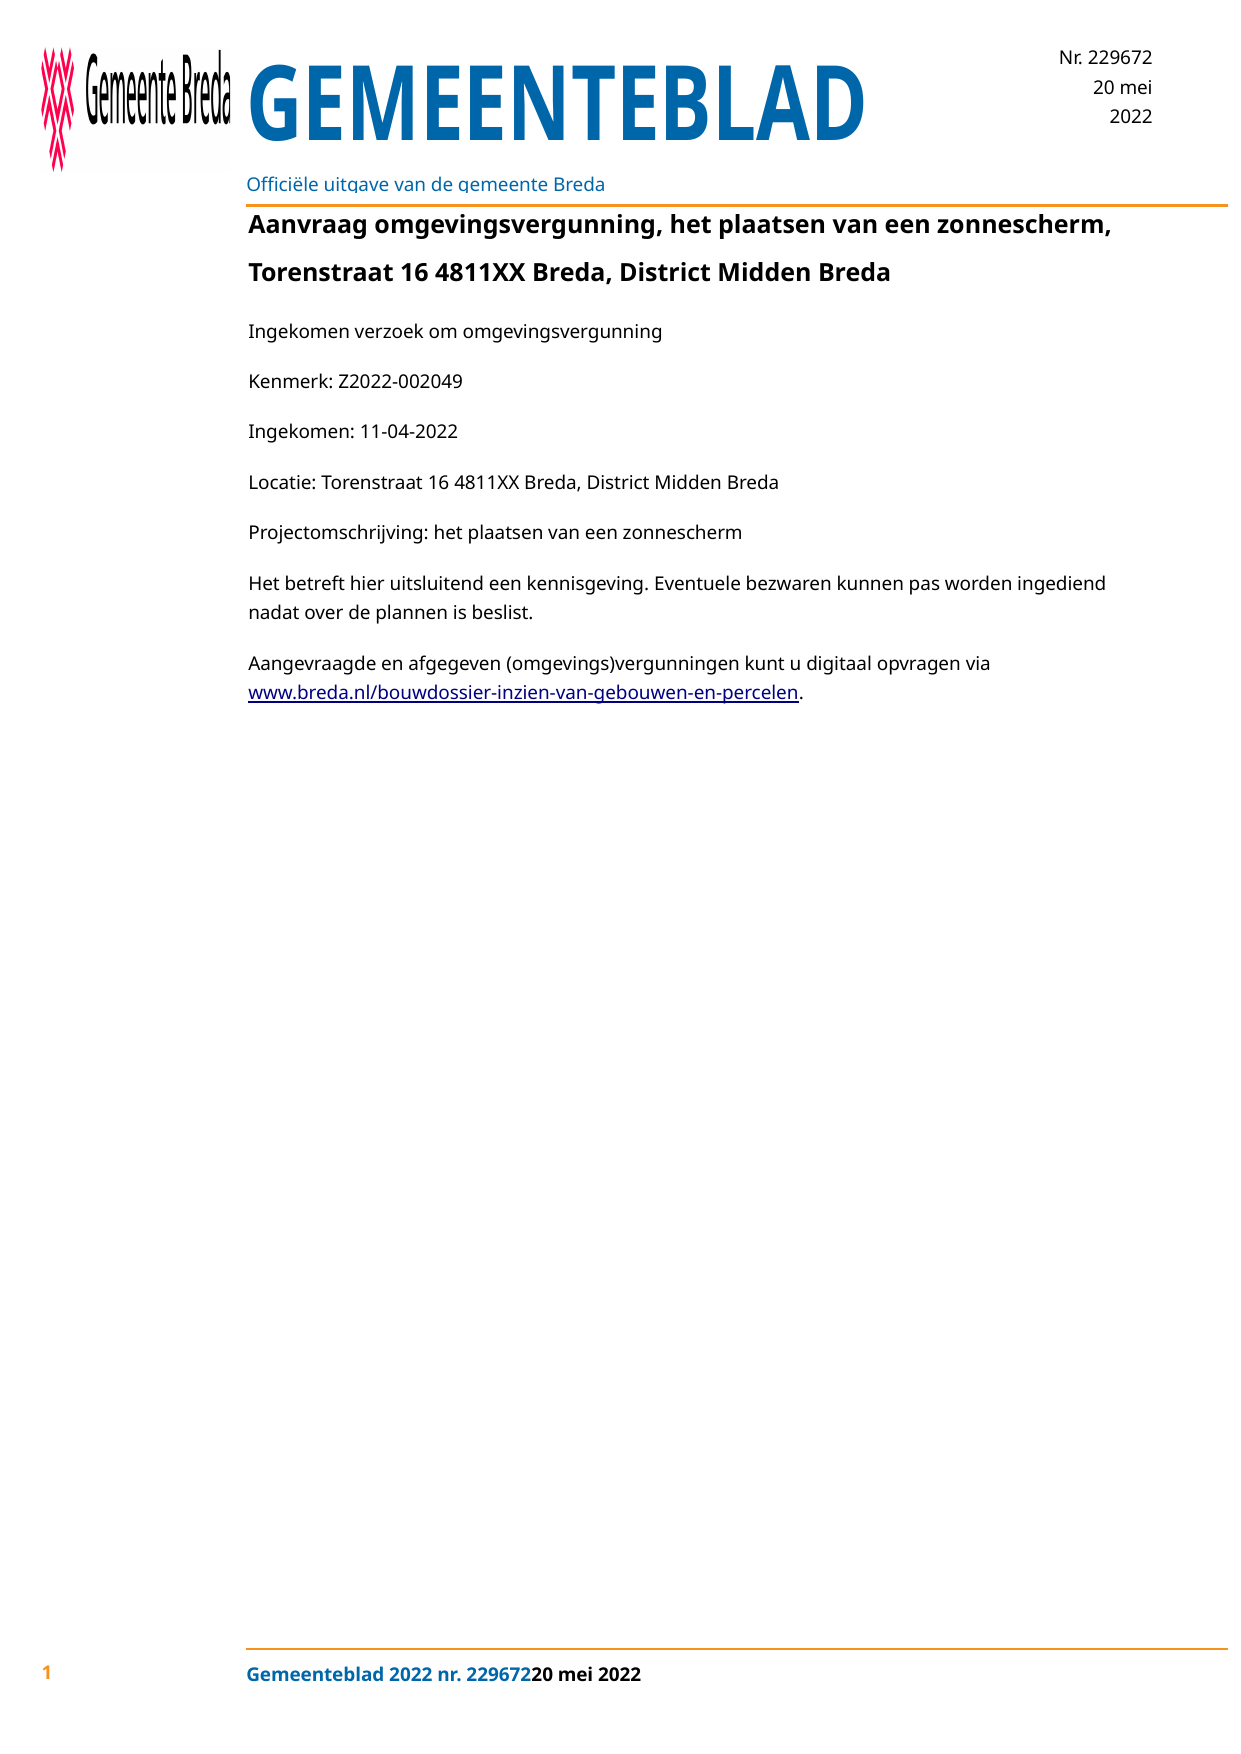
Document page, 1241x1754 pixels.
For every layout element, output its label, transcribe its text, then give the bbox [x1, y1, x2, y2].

text Ingekomen: 11-04-2022 [248, 419, 1152, 444]
text Aangevraagde en afgegeven (omgevings)vergunningen kunt u digitaal opvragen via www.breda.nl/bouwdossier-inzien-van-gebouwen-en-percelen. [248, 650, 1152, 705]
text Locatie: Torenstraat 16 4811XX Breda, District Midden Breda [248, 469, 1152, 495]
text Kenmerk: Z2022-002049 [248, 368, 1152, 394]
text Ingekomen verzoek om omgevingsvergunning [248, 318, 1152, 344]
text Het betreft hier uitsluitend een kennisgeving. Eventuele bezwaren kunnen pas worden ingediend nadat over de plannen is beslist. [248, 570, 1152, 625]
text Projectomschrijving: het plaatsen van een zonnescherm [248, 519, 1152, 545]
text Aanvraag omgevingsvergunning, het plaatsen van een zonnescherm, Torenstraat 16 4811XX Breda, District Midden Breda [248, 207, 1152, 288]
picture [41, 47, 231, 172]
